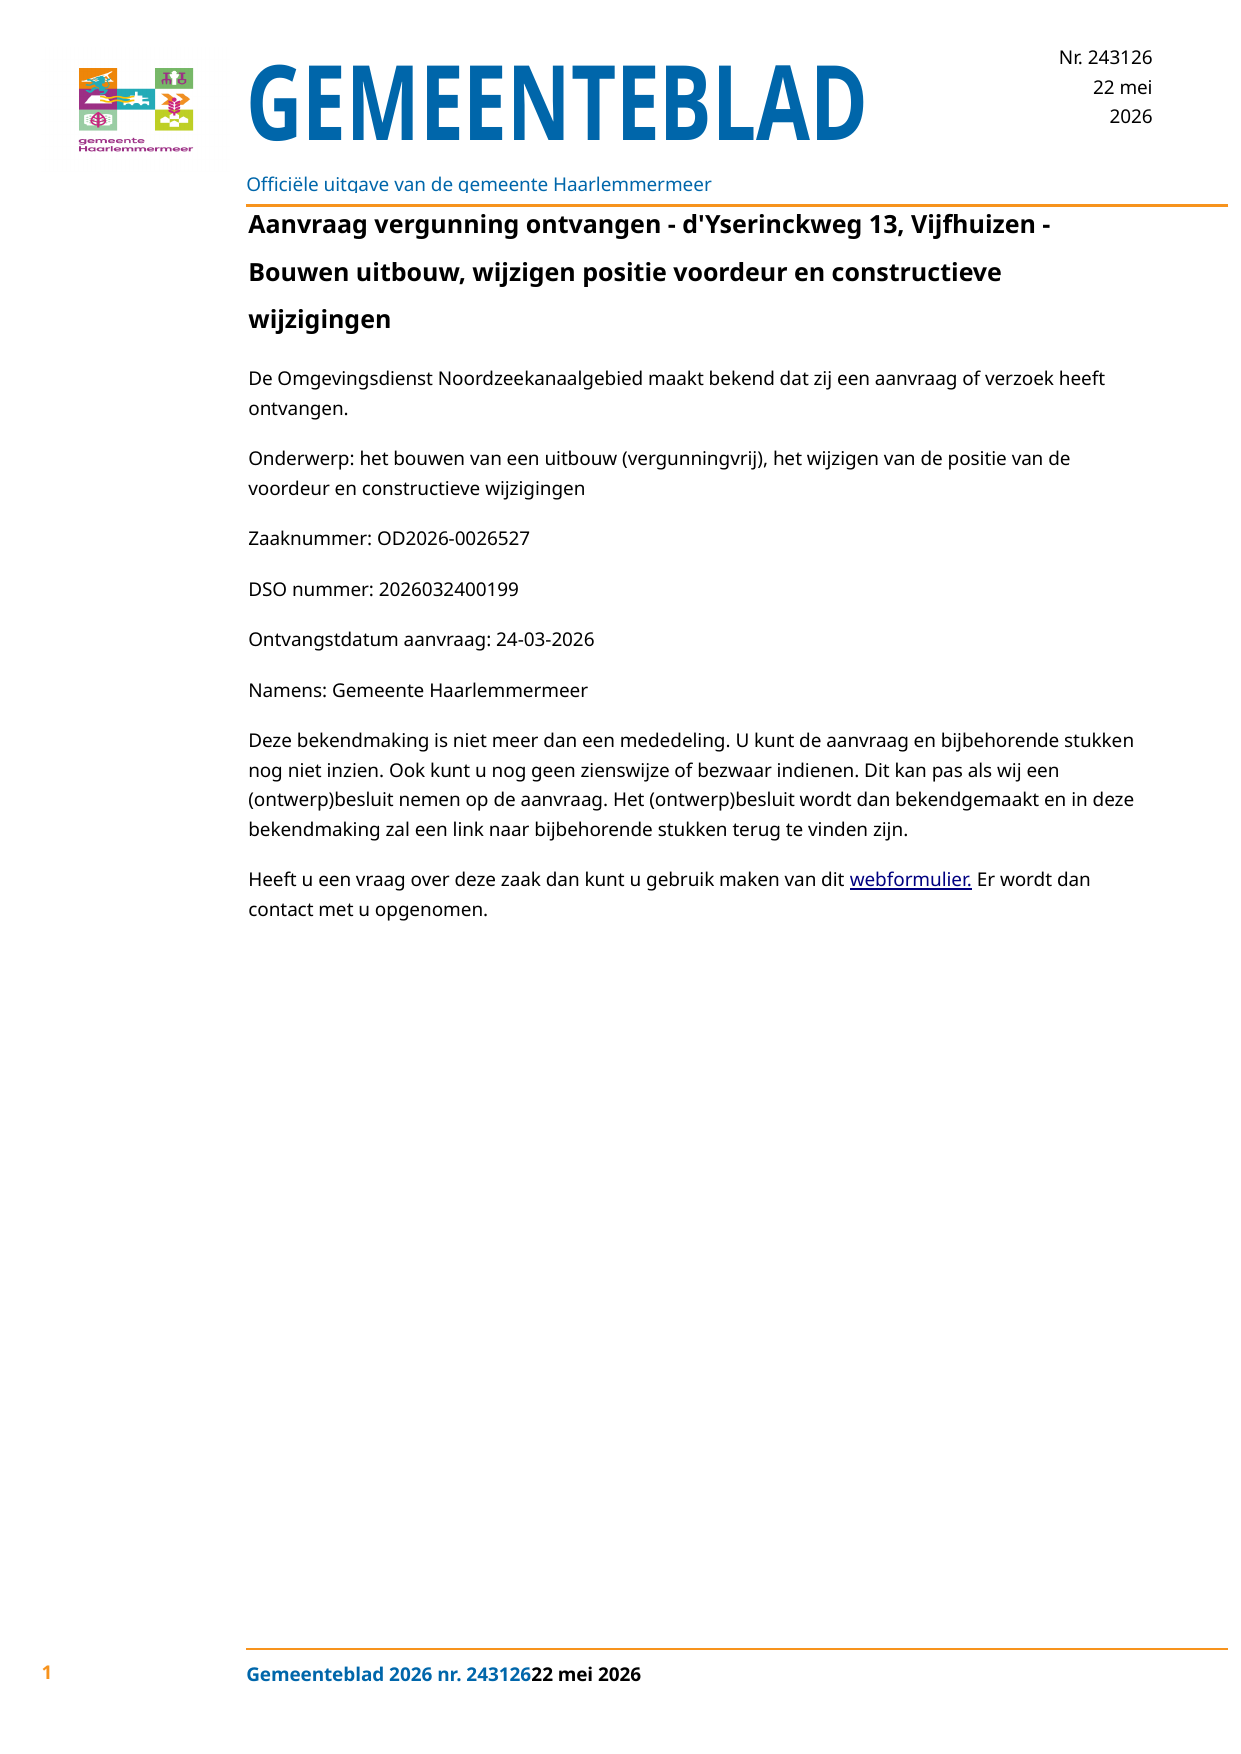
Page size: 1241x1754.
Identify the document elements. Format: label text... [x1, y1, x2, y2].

text Aanvraag vergunning ontvangen - d'Yserinckweg 13, Vijfhuizen - Bouwen uitbouw, wijzigen positie voordeur en constructieve wijzigingen [248, 207, 1152, 336]
text De Omgevingsdienst Noordzeekanaalgebied maakt bekend dat zij een aanvraag of verzoek heeft ontvangen. [248, 366, 1152, 421]
text Onderwerp: het bouwen van een uitbouw (vergunningvrij), het wijzigen van de positie van de voordeur en constructieve wijzigingen [248, 446, 1152, 501]
text Zaaknummer: OD2026-0026527 [248, 526, 1152, 551]
text Heeft u een vraag over deze zaak dan kunt u gebruik maken van dit webformulier. Er wordt dan contact met u opgenomen. [248, 866, 1152, 922]
text DSO nummer: 2026032400199 [248, 576, 1152, 602]
picture [41, 47, 231, 172]
text Ontvangstdatum aanvraag: 24-03-2026 [248, 626, 1152, 652]
text Deze bekendmaking is niet meer dan een mededeling. U kunt de aanvraag en bijbehorende stukken nog niet inzien. Ook kunt u nog geen zienswijze of bezwaar indienen. Dit kan pas als wij een (ontwerp)besluit nemen op de aanvraag. Het (ontwerp)besluit wordt dan bekendgemaakt en in deze bekendmaking zal een link naar bijbehorende stukken terug te vinden zijn. [248, 727, 1152, 842]
text Namens: Gemeente Haarlemmermeer [248, 677, 1152, 702]
